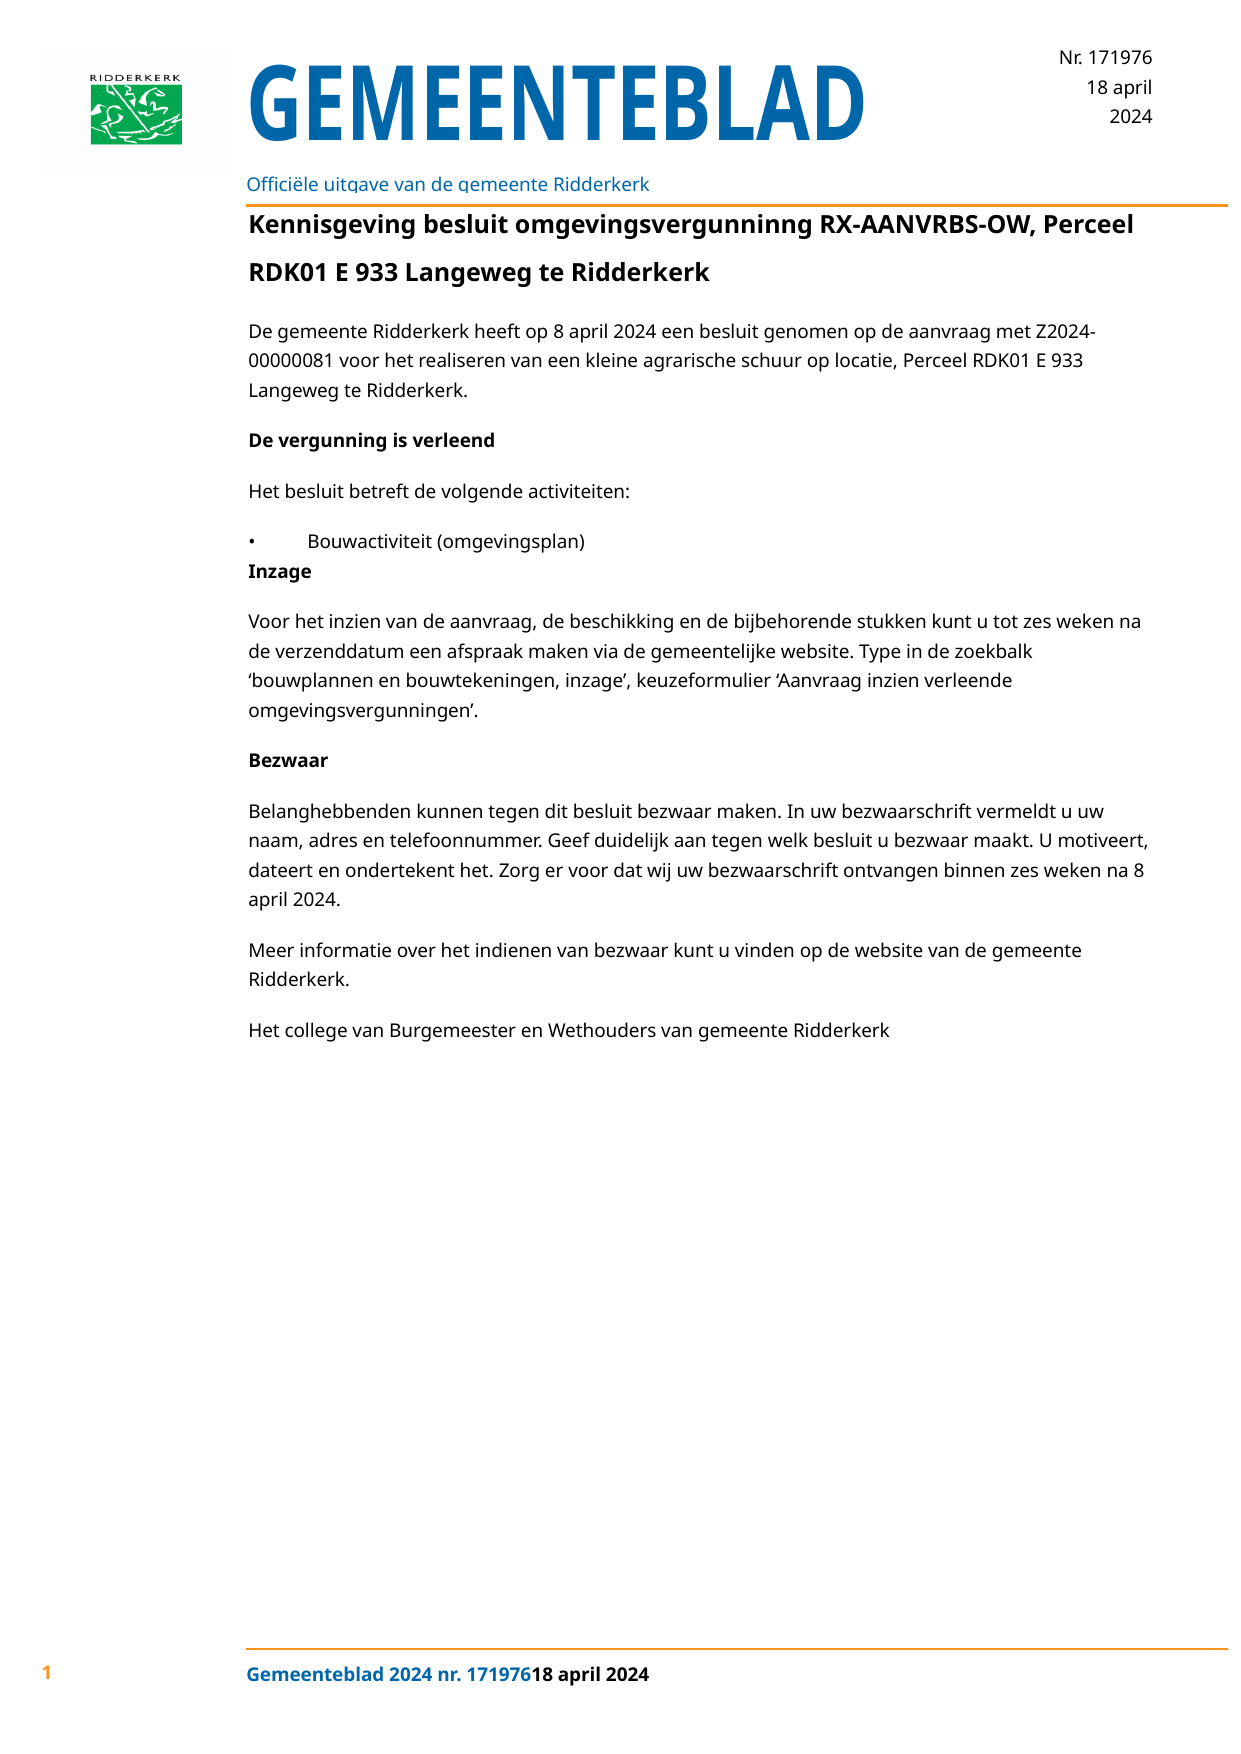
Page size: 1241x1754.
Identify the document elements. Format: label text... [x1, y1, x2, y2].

text Meer informatie over het indienen van bezwaar kunt u vinden op de website van de gemeente Ridderkerk. [248, 937, 1152, 992]
list Bouwactiviteit (omgevingsplan) [248, 528, 1152, 554]
picture [41, 47, 231, 172]
text Het college van Burgemeester en Wethouders van gemeente Ridderkerk [248, 1017, 1152, 1043]
text Bezwaar [248, 747, 1152, 773]
text Het besluit betreft de volgende activiteiten: [248, 478, 1152, 504]
text De vergunning is verleend [248, 427, 1152, 453]
text Kennisgeving besluit omgevingsvergunninng RX-AANVRBS-OW, Perceel RDK01 E 933 Langeweg te Ridderkerk [248, 207, 1152, 288]
text De gemeente Ridderkerk heeft op 8 april 2024 een besluit genomen op de aanvraag met Z2024-00000081 voor het realiseren van een kleine agrarische schuur op locatie, Perceel RDK01 E 933 Langeweg te Ridderkerk. [248, 318, 1152, 403]
text Voor het inzien van de aanvraag, de beschikking en de bijbehorende stukken kunt u tot zes weken na de verzenddatum een afspraak maken via de gemeentelijke website. Type in de zoekbalk ‘bouwplannen en bouwtekeningen, inzage’, keuzeformulier ‘Aanvraag inzien verleende omgevingsvergunningen’. [248, 608, 1152, 723]
text Belanghebbenden kunnen tegen dit besluit bezwaar maken. In uw bezwaarschrift vermeldt u uw naam, adres en telefoonnummer. Geef duidelijk aan tegen welk besluit u bezwaar maakt. U motiveert, dateert en ondertekent het. Zorg er voor dat wij uw bezwaarschrift ontvangen binnen zes weken na 8 april 2024. [248, 798, 1152, 912]
text Inzage [248, 558, 1152, 584]
